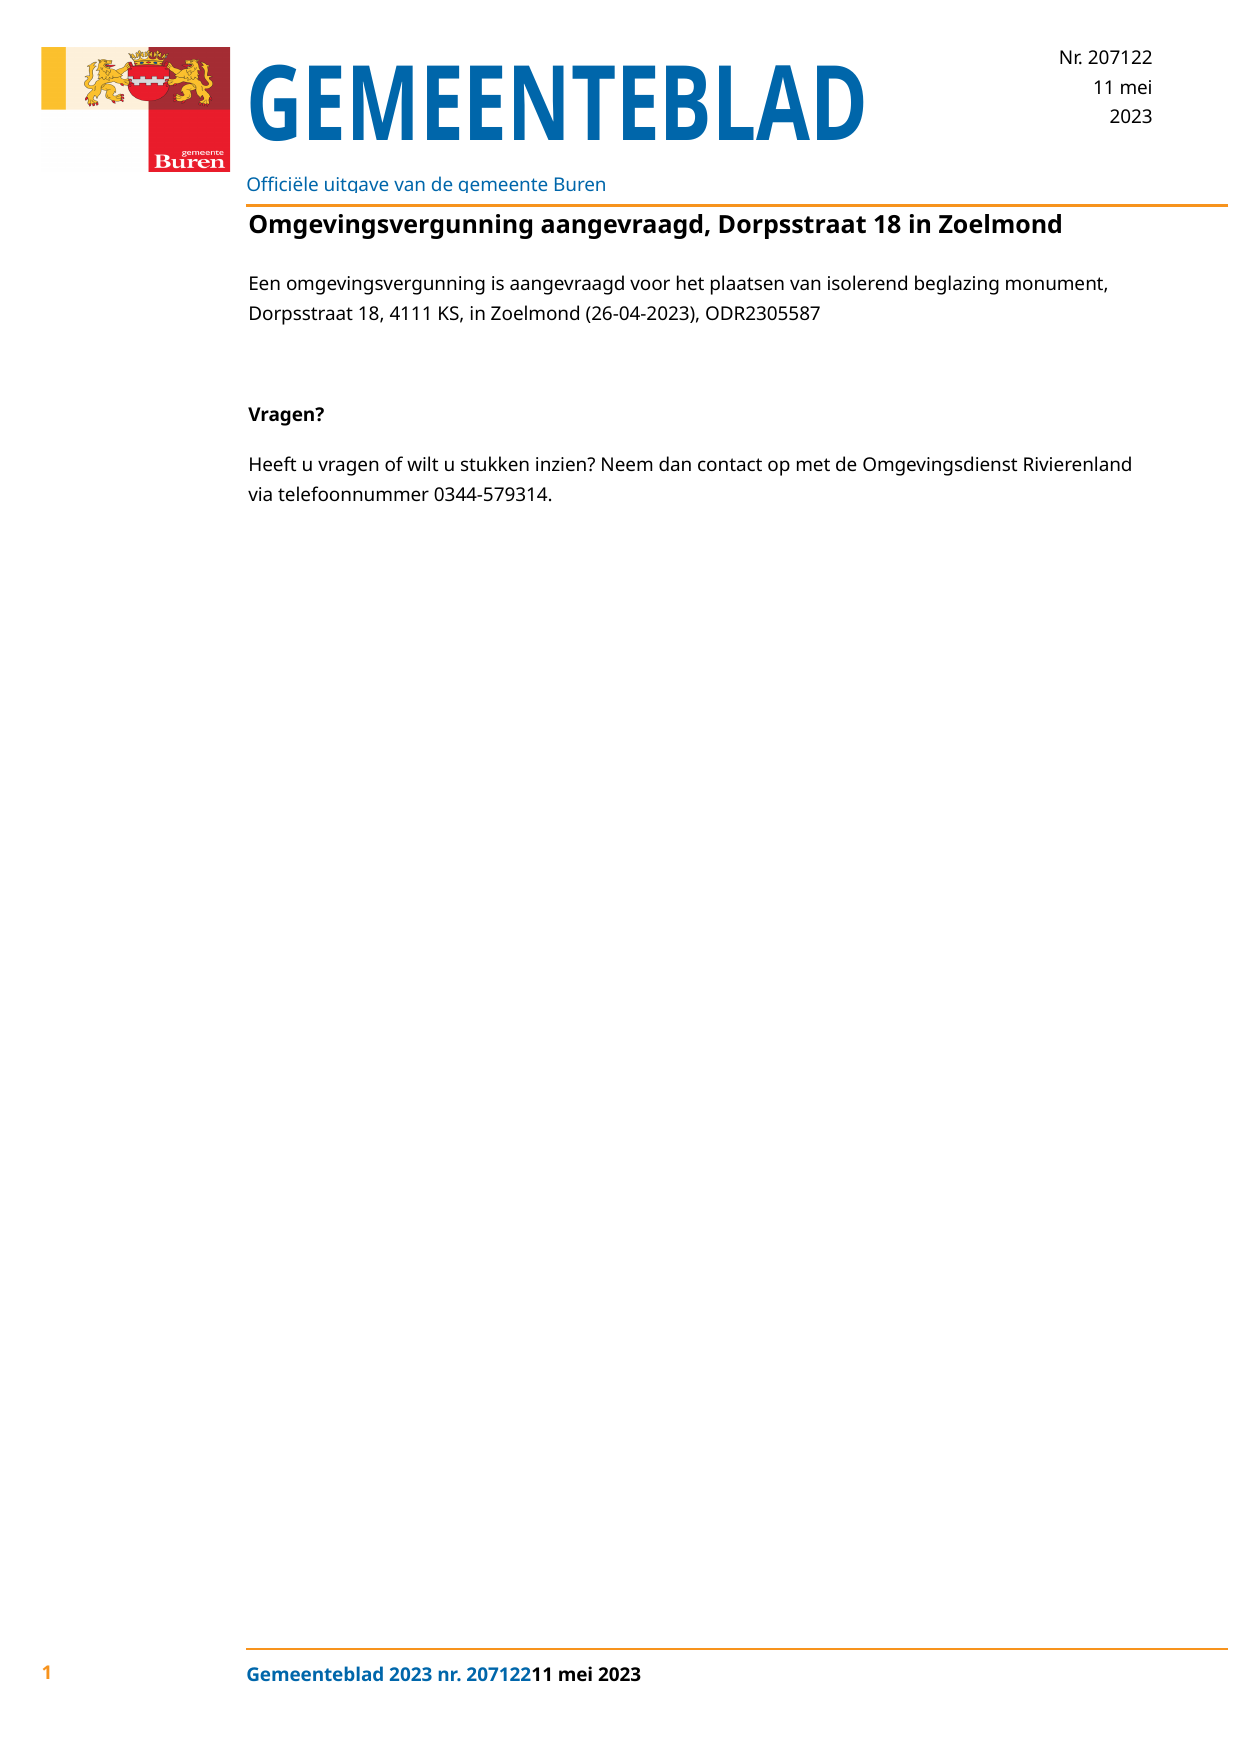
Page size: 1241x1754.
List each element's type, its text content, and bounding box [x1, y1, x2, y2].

text Heeft u vragen of wilt u stukken inzien? Neem dan contact op met de Omgevingsdienst Rivierenland via telefoonnummer 0344-579314. [248, 451, 1152, 506]
text Omgevingsvergunning aangevraagd, Dorpsstraat 18 in Zoelmond [248, 207, 1152, 241]
picture [41, 47, 231, 172]
text Vragen? [248, 401, 1152, 426]
text Een omgevingsvergunning is aangevraagd voor het plaatsen van isolerend beglazing monument, Dorpsstraat 18, 4111 KS, in Zoelmond (26-04-2023), ODR2305587 [248, 270, 1152, 326]
